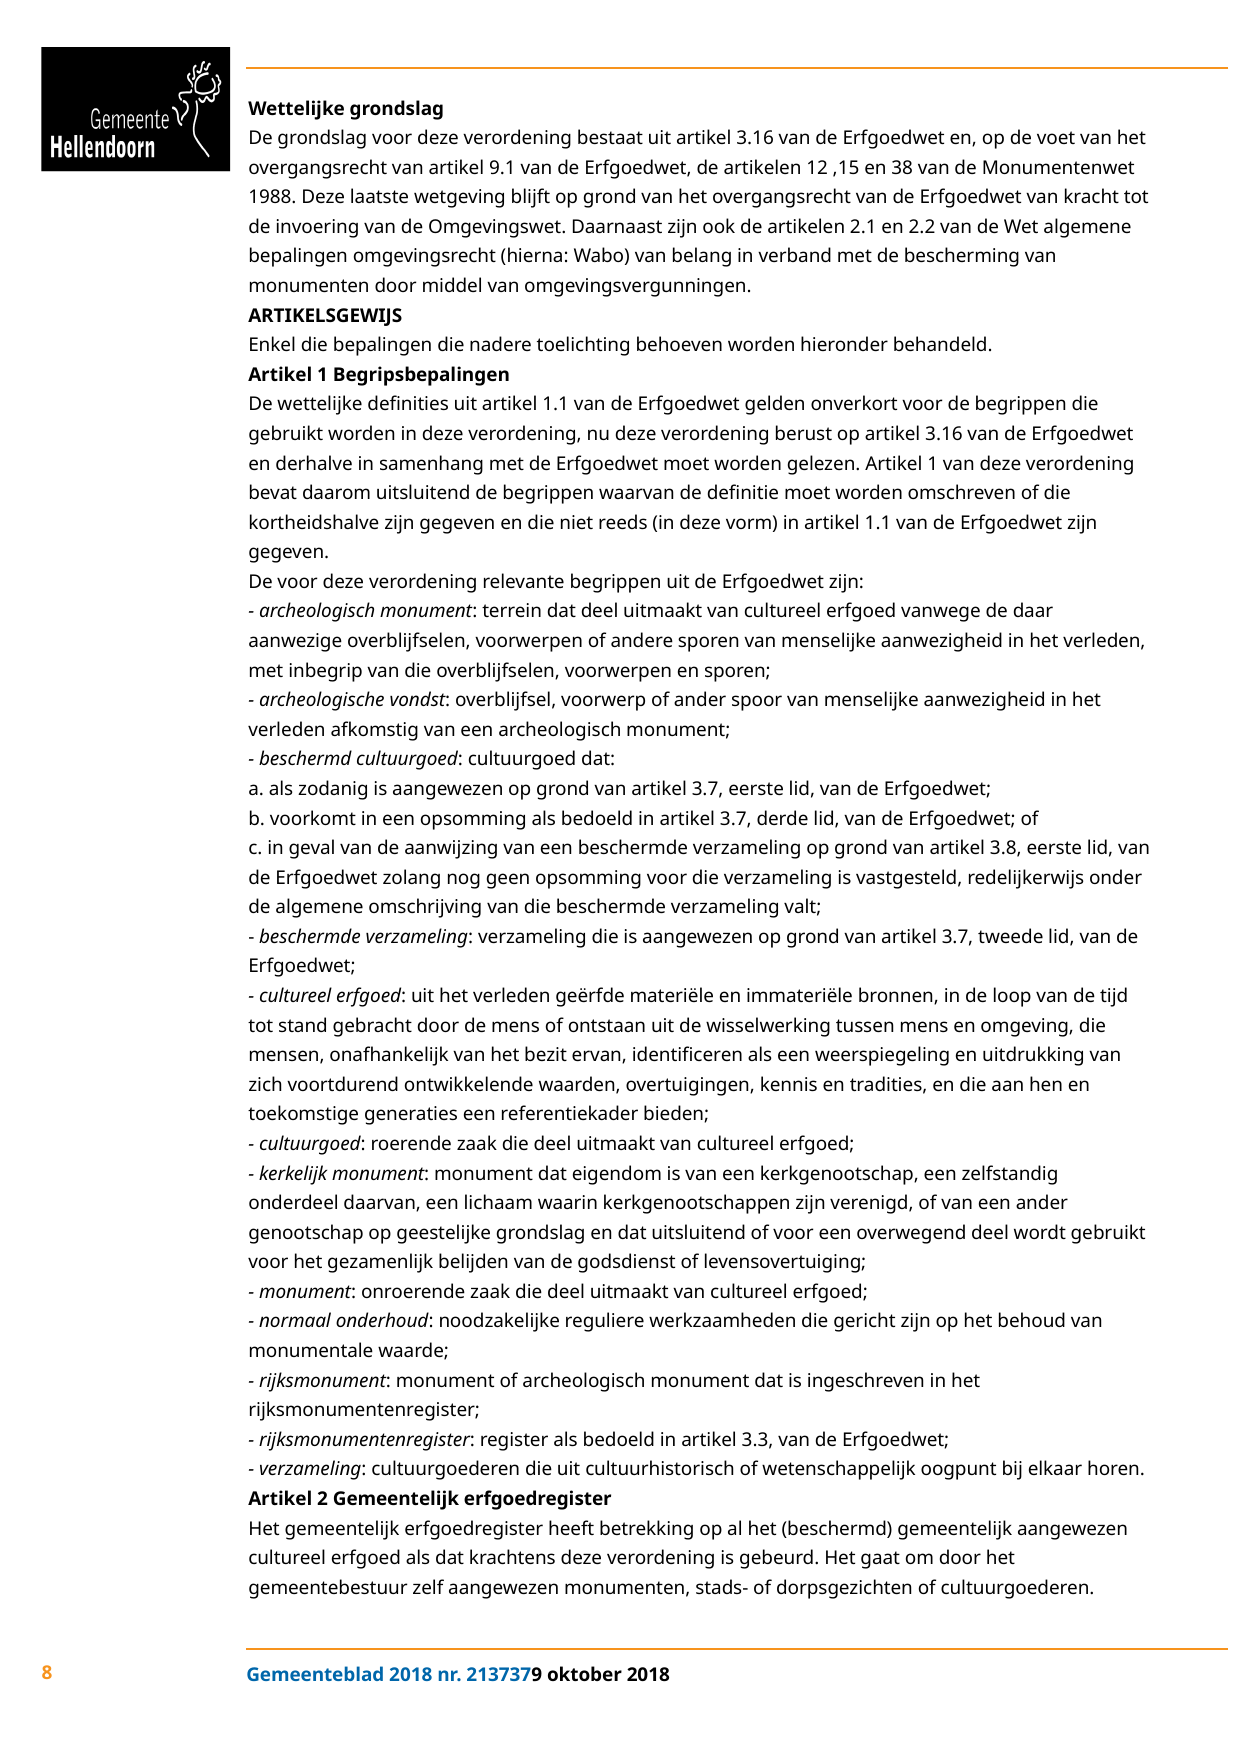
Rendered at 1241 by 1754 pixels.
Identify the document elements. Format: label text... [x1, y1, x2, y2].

text - cultuurgoed: roerende zaak die deel uitmaakt van cultureel erfgoed; [248, 1130, 1152, 1156]
text - normaal onderhoud: noodzakelijke reguliere werkzaamheden die gericht zijn op het behoud van monumentale waarde; [248, 1308, 1152, 1363]
text Artikel 1 Begripsbepalingen [248, 361, 1152, 387]
text - monument: onroerende zaak die deel uitmaakt van cultureel erfgoed; [248, 1278, 1152, 1304]
text - beschermd cultuurgoed: cultuurgoed dat: [248, 746, 1152, 771]
text b. voorkomt in een opsomming als bedoeld in artikel 3.7, derde lid, van de Erfgoedwet; of [248, 805, 1152, 831]
text - verzameling: cultuurgoederen die uit cultuurhistorisch of wetenschappelijk oogpunt bij elkaar horen. [248, 1456, 1152, 1481]
text - kerkelijk monument: monument dat eigendom is van een kerkgenootschap, een zelfstandig onderdeel daarvan, een lichaam waarin kerkgenootschappen zijn verenigd, of van een ander genootschap op geestelijke grondslag en dat uitsluitend of voor een overwegend deel wordt gebruikt voor het gezamenlijk belijden van de godsdienst of levensovertuiging; [248, 1160, 1152, 1274]
text De wettelijke definities uit artikel 1.1 van de Erfgoedwet gelden onverkort voor de begrippen die gebruikt worden in deze verordening, nu deze verordening berust op artikel 3.16 van de Erfgoedwet en derhalve in samenhang met de Erfgoedwet moet worden gelezen. Artikel 1 van deze verordening bevat daarom uitsluitend de begrippen waarvan de definitie moet worden omschreven of die kortheidshalve zijn gegeven en die niet reeds (in deze vorm) in artikel 1.1 van de Erfgoedwet zijn gegeven. [248, 391, 1152, 564]
text ARTIKELSGEWIJS [248, 302, 1152, 328]
text De grondslag voor deze verordening bestaat uit artikel 3.16 van de Erfgoedwet en, op de voet van het overgangsrecht van artikel 9.1 van de Erfgoedwet, de artikelen 12 ,15 en 38 van de Monumentenwet 1988. Deze laatste wetgeving blijft op grond van het overgangsrecht van de Erfgoedwet van kracht tot de invoering van de Omgevingswet. Daarnaast zijn ook de artikelen 2.1 en 2.2 van de Wet algemene bepalingen omgevingsrecht (hierna: Wabo) van belang in verband met de bescherming van monumenten door middel van omgevingsvergunningen. [248, 124, 1152, 298]
text a. als zodanig is aangewezen op grond van artikel 3.7, eerste lid, van de Erfgoedwet; [248, 775, 1152, 801]
text - beschermde verzameling: verzameling die is aangewezen op grond van artikel 3.7, tweede lid, van de Erfgoedwet; [248, 923, 1152, 978]
text - rijksmonumentenregister: register als bedoeld in artikel 3.3, van de Erfgoedwet; [248, 1426, 1152, 1452]
text - cultureel erfgoed: uit het verleden geërfde materiële en immateriële bronnen, in de loop van de tijd tot stand gebracht door de mens of ontstaan uit de wisselwerking tussen mens en omgeving, die mensen, onafhankelijk van het bezit ervan, identificeren als een weerspiegeling en uitdrukking van zich voortdurend ontwikkelende waarden, overtuigingen, kennis en tradities, en die aan hen en toekomstige generaties een referentiekader bieden; [248, 982, 1152, 1126]
text c. in geval van de aanwijzing van een beschermde verzameling op grond van artikel 3.8, eerste lid, van de Erfgoedwet zolang nog geen opsomming voor die verzameling is vastgesteld, redelijkerwijs onder de algemene omschrijving van die beschermde verzameling valt; [248, 834, 1152, 919]
picture [41, 47, 231, 172]
text - archeologisch monument: terrein dat deel uitmaakt van cultureel erfgoed vanwege de daar aanwezige overblijfselen, voorwerpen of andere sporen van menselijke aanwezigheid in het verleden, met inbegrip van die overblijfselen, voorwerpen en sporen; [248, 598, 1152, 683]
text Artikel 2 Gemeentelijk erfgoedregister [248, 1485, 1152, 1511]
text Het gemeentelijk erfgoedregister heeft betrekking op al het (beschermd) gemeentelijk aangewezen cultureel erfgoed als dat krachtens deze verordening is gebeurd. Het gaat om door het gemeentebestuur zelf aangewezen monumenten, stads- of dorpsgezichten of cultuurgoederen. [248, 1515, 1152, 1600]
text - rijksmonument: monument of archeologisch monument dat is ingeschreven in het rijksmonumentenregister; [248, 1367, 1152, 1422]
text Wettelijke grondslag [248, 95, 1152, 121]
text Enkel die bepalingen die nadere toelichting behoeven worden hieronder behandeld. [248, 331, 1152, 357]
text - archeologische vondst: overblijfsel, voorwerp of ander spoor van menselijke aanwezigheid in het verleden afkomstig van een archeologisch monument; [248, 686, 1152, 742]
text De voor deze verordening relevante begrippen uit de Erfgoedwet zijn: [248, 568, 1152, 594]
